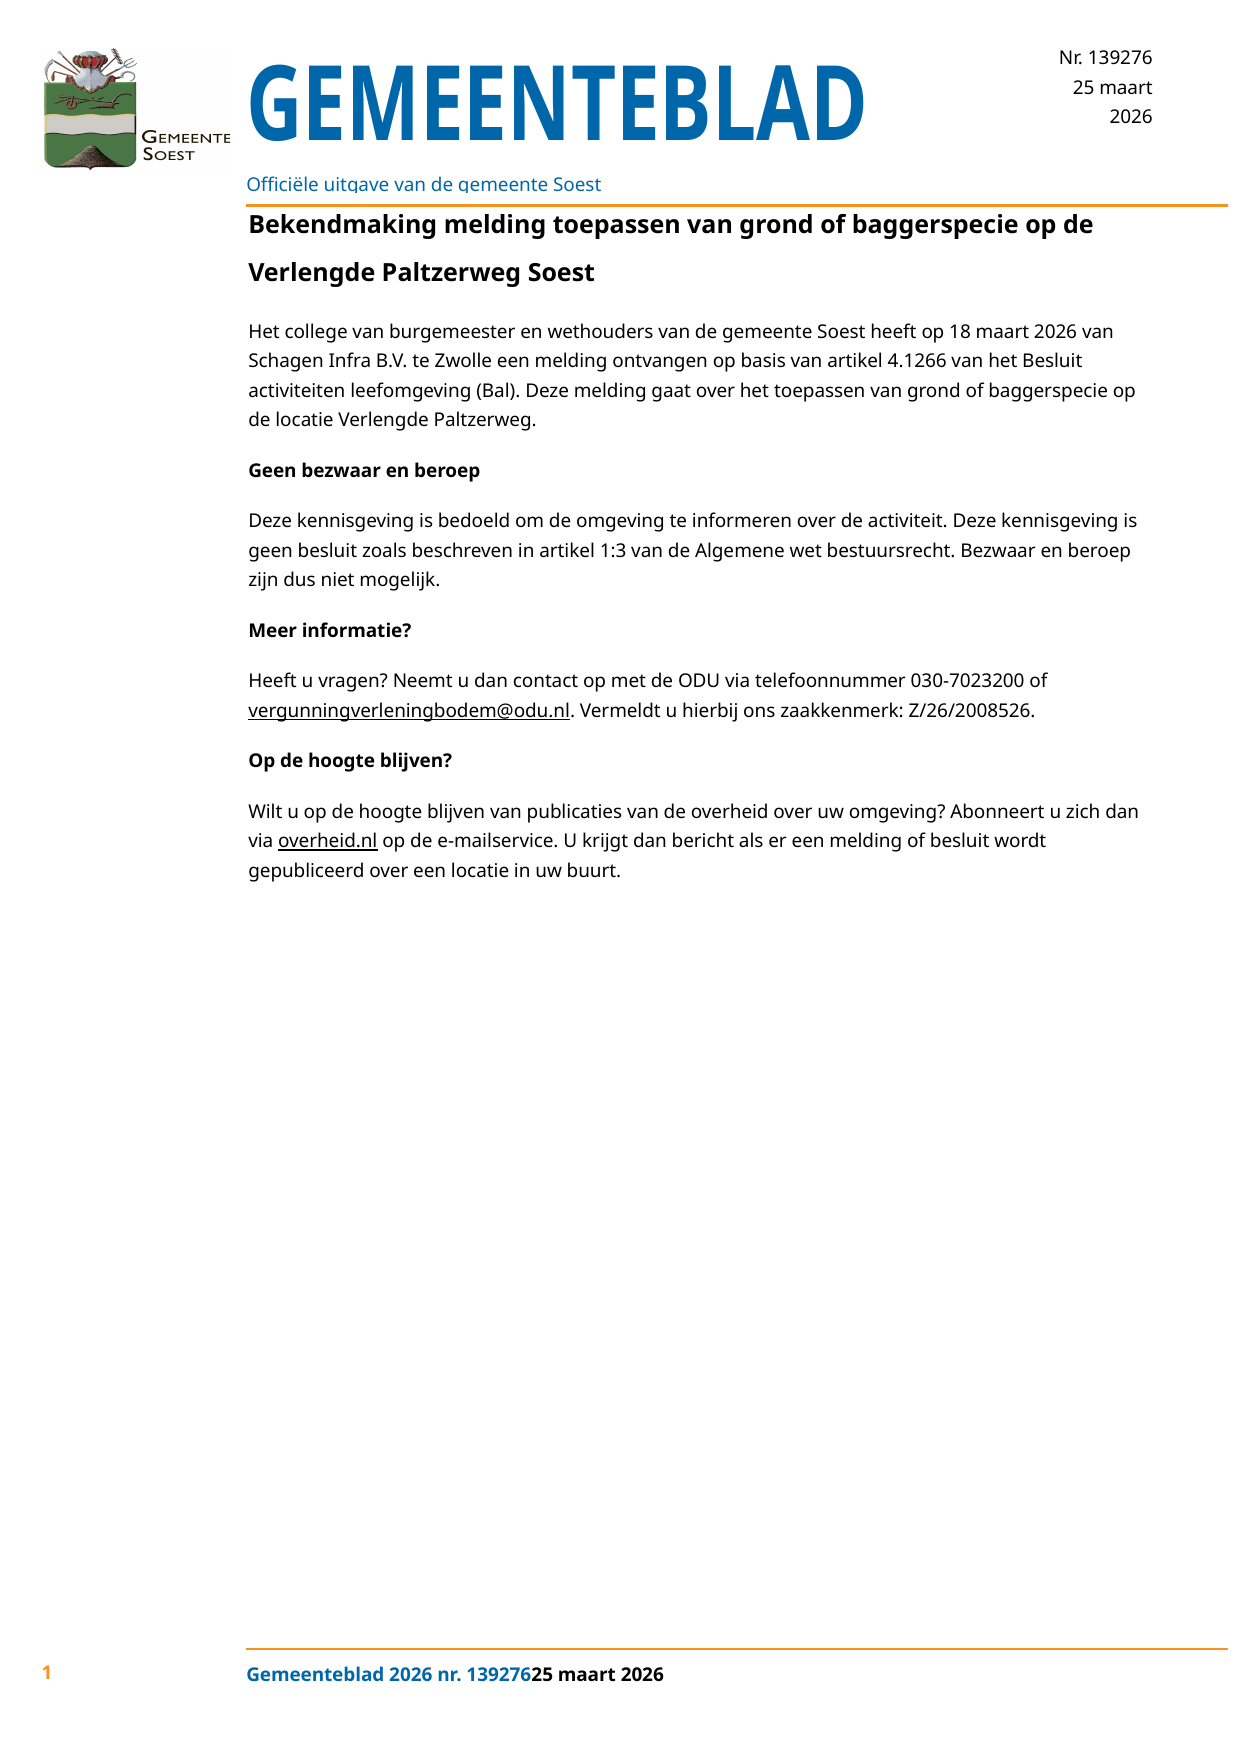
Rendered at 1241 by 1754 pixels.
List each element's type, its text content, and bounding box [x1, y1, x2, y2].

text Op de hoogte blijven? [248, 747, 1152, 773]
text Geen bezwaar en beroep [248, 457, 1152, 483]
text Heeft u vragen? Neemt u dan contact op met de ODU via telefoonnummer 030-7023200 of vergunningverleningbodem@odu.nl. Vermeldt u hierbij ons zaakkenmerk: Z/26/2008526. [248, 667, 1152, 723]
text Het college van burgemeester en wethouders van de gemeente Soest heeft op 18 maart 2026 van Schagen Infra B.V. te Zwolle een melding ontvangen op basis van artikel 4.1266 van het Besluit activiteiten leefomgeving (Bal). Deze melding gaat over het toepassen van grond of baggerspecie op de locatie Verlengde Paltzerweg. [248, 318, 1152, 432]
text Deze kennisgeving is bedoeld om de omgeving te informeren over de activiteit. Deze kennisgeving is geen besluit zoals beschreven in artikel 1:3 van de Algemene wet bestuursrecht. Bezwaar en beroep zijn dus niet mogelijk. [248, 507, 1152, 592]
text Meer informatie? [248, 617, 1152, 643]
picture [41, 47, 231, 172]
text Wilt u op de hoogte blijven van publicaties van de overheid over uw omgeving? Abonneert u zich dan via overheid.nl op de e-mailservice. U krijgt dan bericht als er een melding of besluit wordt gepubliceerd over een locatie in uw buurt. [248, 798, 1152, 883]
text Bekendmaking melding toepassen van grond of baggerspecie op de Verlengde Paltzerweg Soest [248, 207, 1152, 288]
